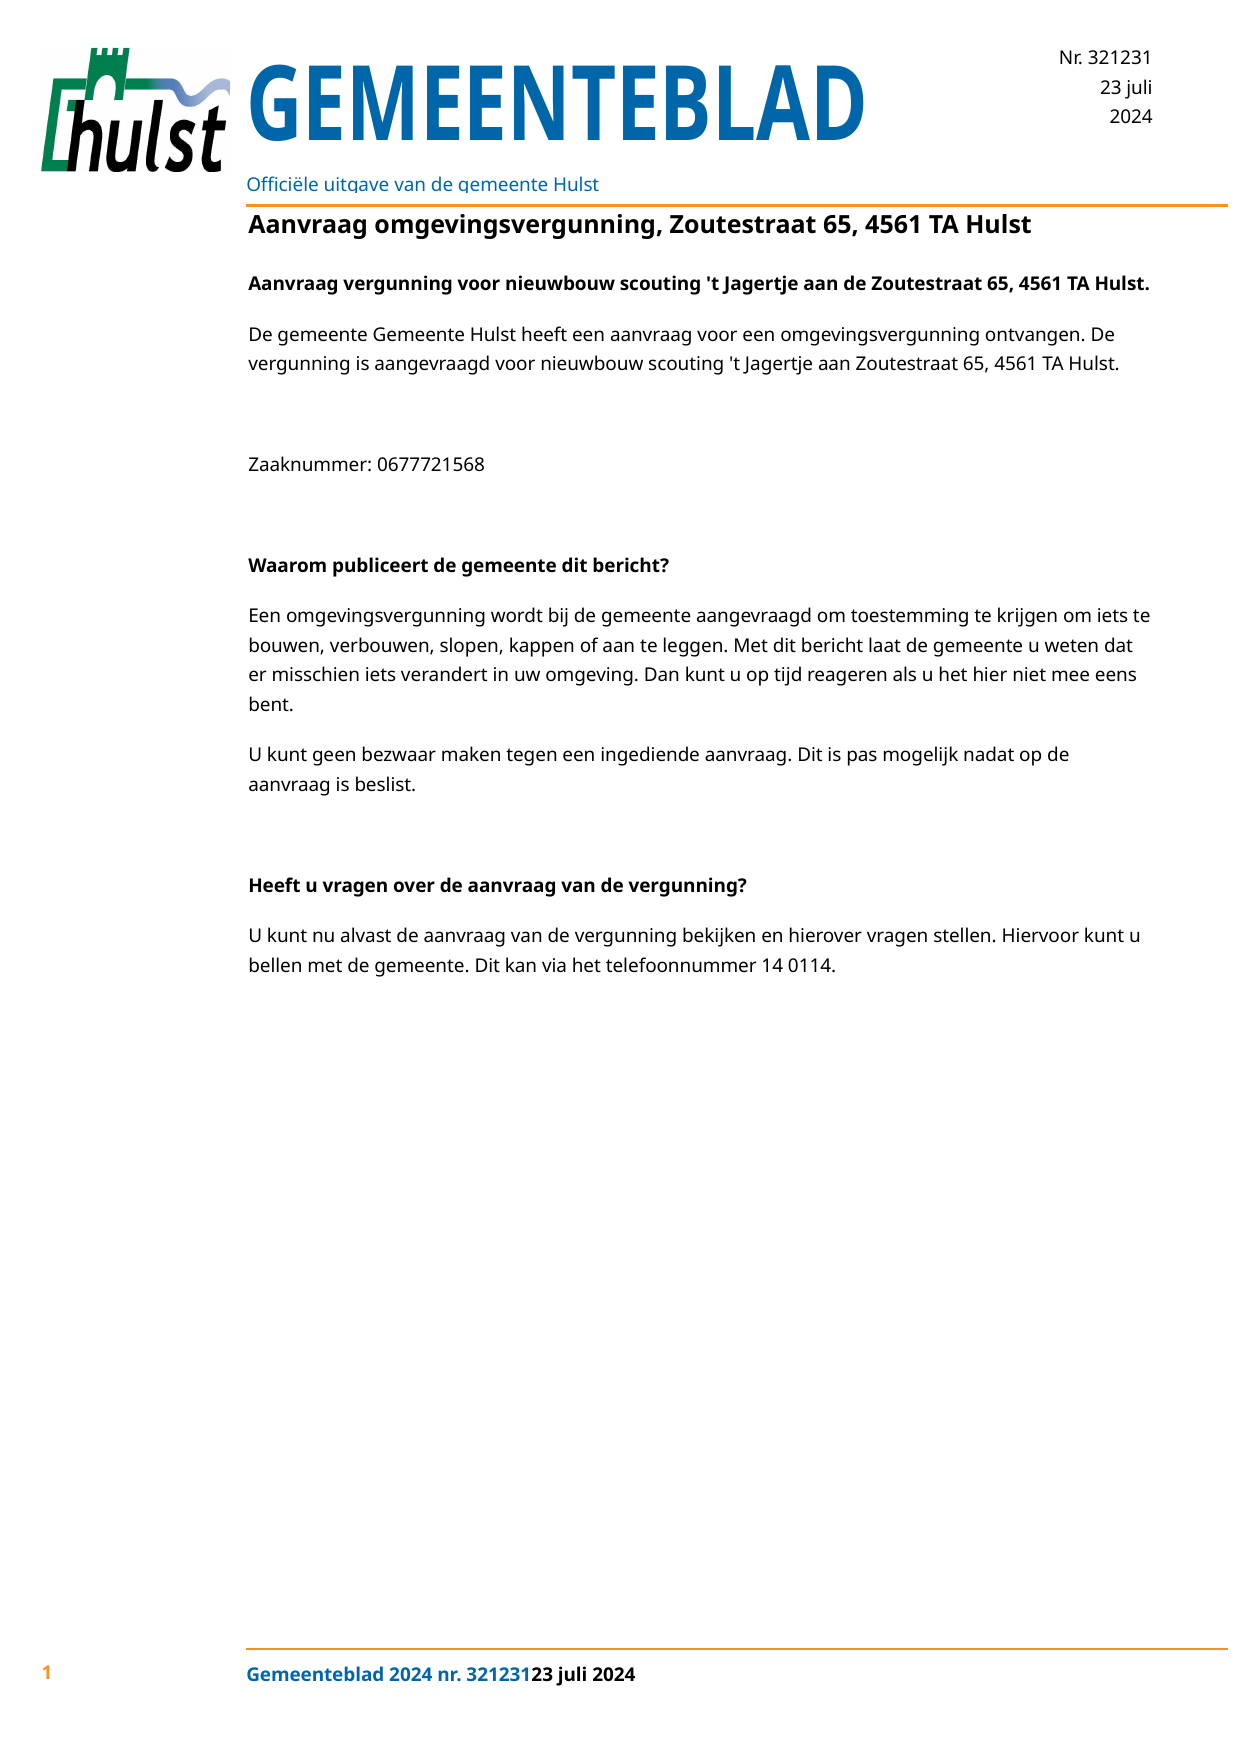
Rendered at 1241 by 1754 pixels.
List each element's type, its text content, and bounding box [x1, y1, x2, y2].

text U kunt nu alvast de aanvraag van de vergunning bekijken en hierover vragen stellen. Hiervoor kunt u bellen met de gemeente. Dit kan via het telefoonnummer 14 0114. [248, 922, 1152, 978]
text Zaaknummer: 0677721568 [248, 451, 1152, 477]
text Aanvraag vergunning voor nieuwbouw scouting 't Jagertje aan de Zoutestraat 65, 4561 TA Hulst. [248, 270, 1152, 296]
text U kunt geen bezwaar maken tegen een ingediende aanvraag. Dit is pas mogelijk nadat op de aanvraag is beslist. [248, 742, 1152, 797]
text Waarom publiceert de gemeente dit bericht? [248, 552, 1152, 578]
picture [41, 47, 231, 172]
text De gemeente Gemeente Hulst heeft een aanvraag voor een omgevingsvergunning ontvangen. De vergunning is aangevraagd voor nieuwbouw scouting 't Jagertje aan Zoutestraat 65, 4561 TA Hulst. [248, 321, 1152, 376]
text Een omgevingsvergunning wordt bij de gemeente aangevraagd om toestemming te krijgen om iets te bouwen, verbouwen, slopen, kappen of aan te leggen. Met dit bericht laat de gemeente u weten dat er misschien iets verandert in uw omgeving. Dan kunt u op tijd reageren als u het hier niet mee eens bent. [248, 602, 1152, 717]
text Aanvraag omgevingsvergunning, Zoutestraat 65, 4561 TA Hulst [248, 207, 1152, 241]
text Heeft u vragen over de aanvraag van de vergunning? [248, 872, 1152, 898]
